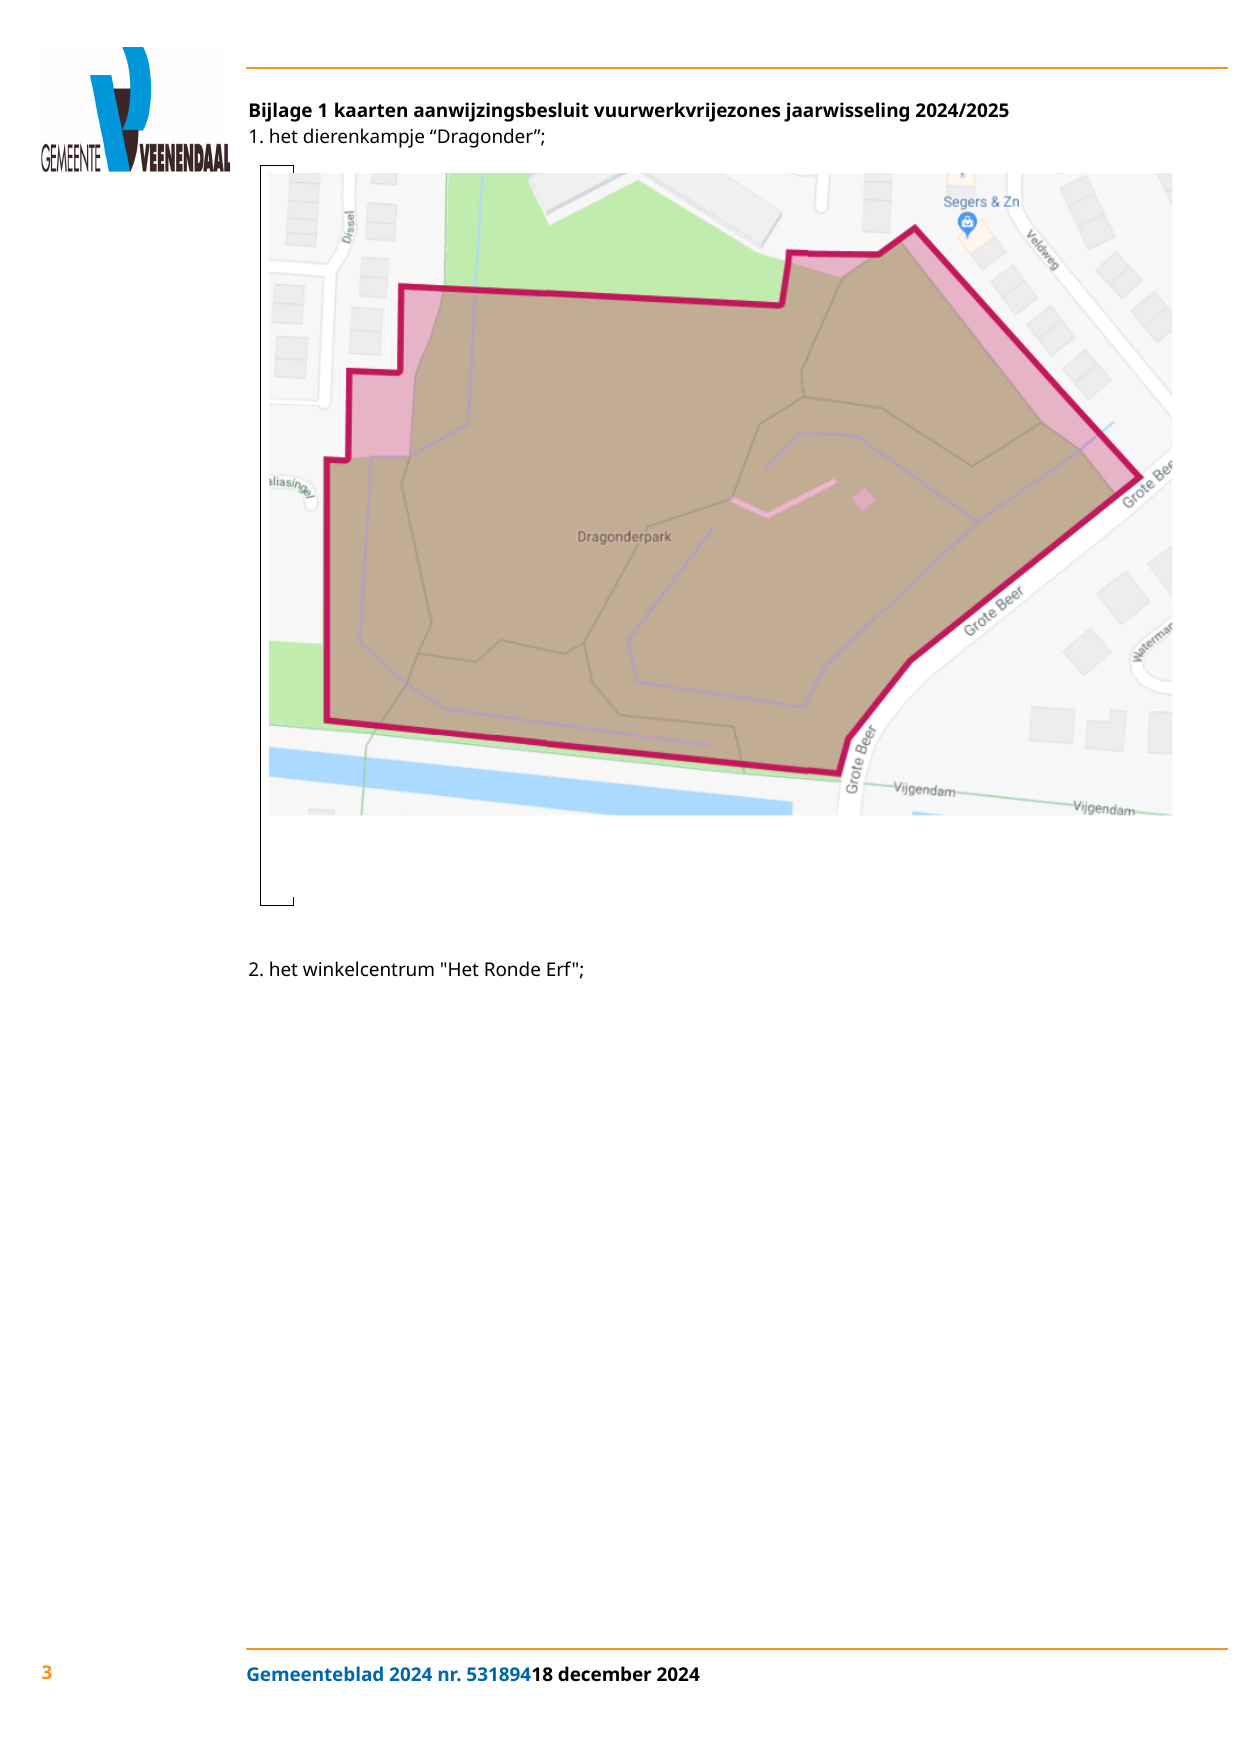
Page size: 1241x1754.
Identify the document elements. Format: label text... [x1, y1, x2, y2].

picture [268, 173, 1173, 897]
picture [41, 47, 130, 172]
text 1. het dierenkampje “Dragonder”; [248, 123, 1152, 149]
text Bijlage 1 kaarten aanwijzingsbesluit vuurwerkvrijezones jaarwisseling 2024/2025 [248, 95, 1152, 123]
picture [123, 47, 231, 172]
text 2. het winkelcentrum "Het Ronde Erf"; [248, 956, 1152, 982]
